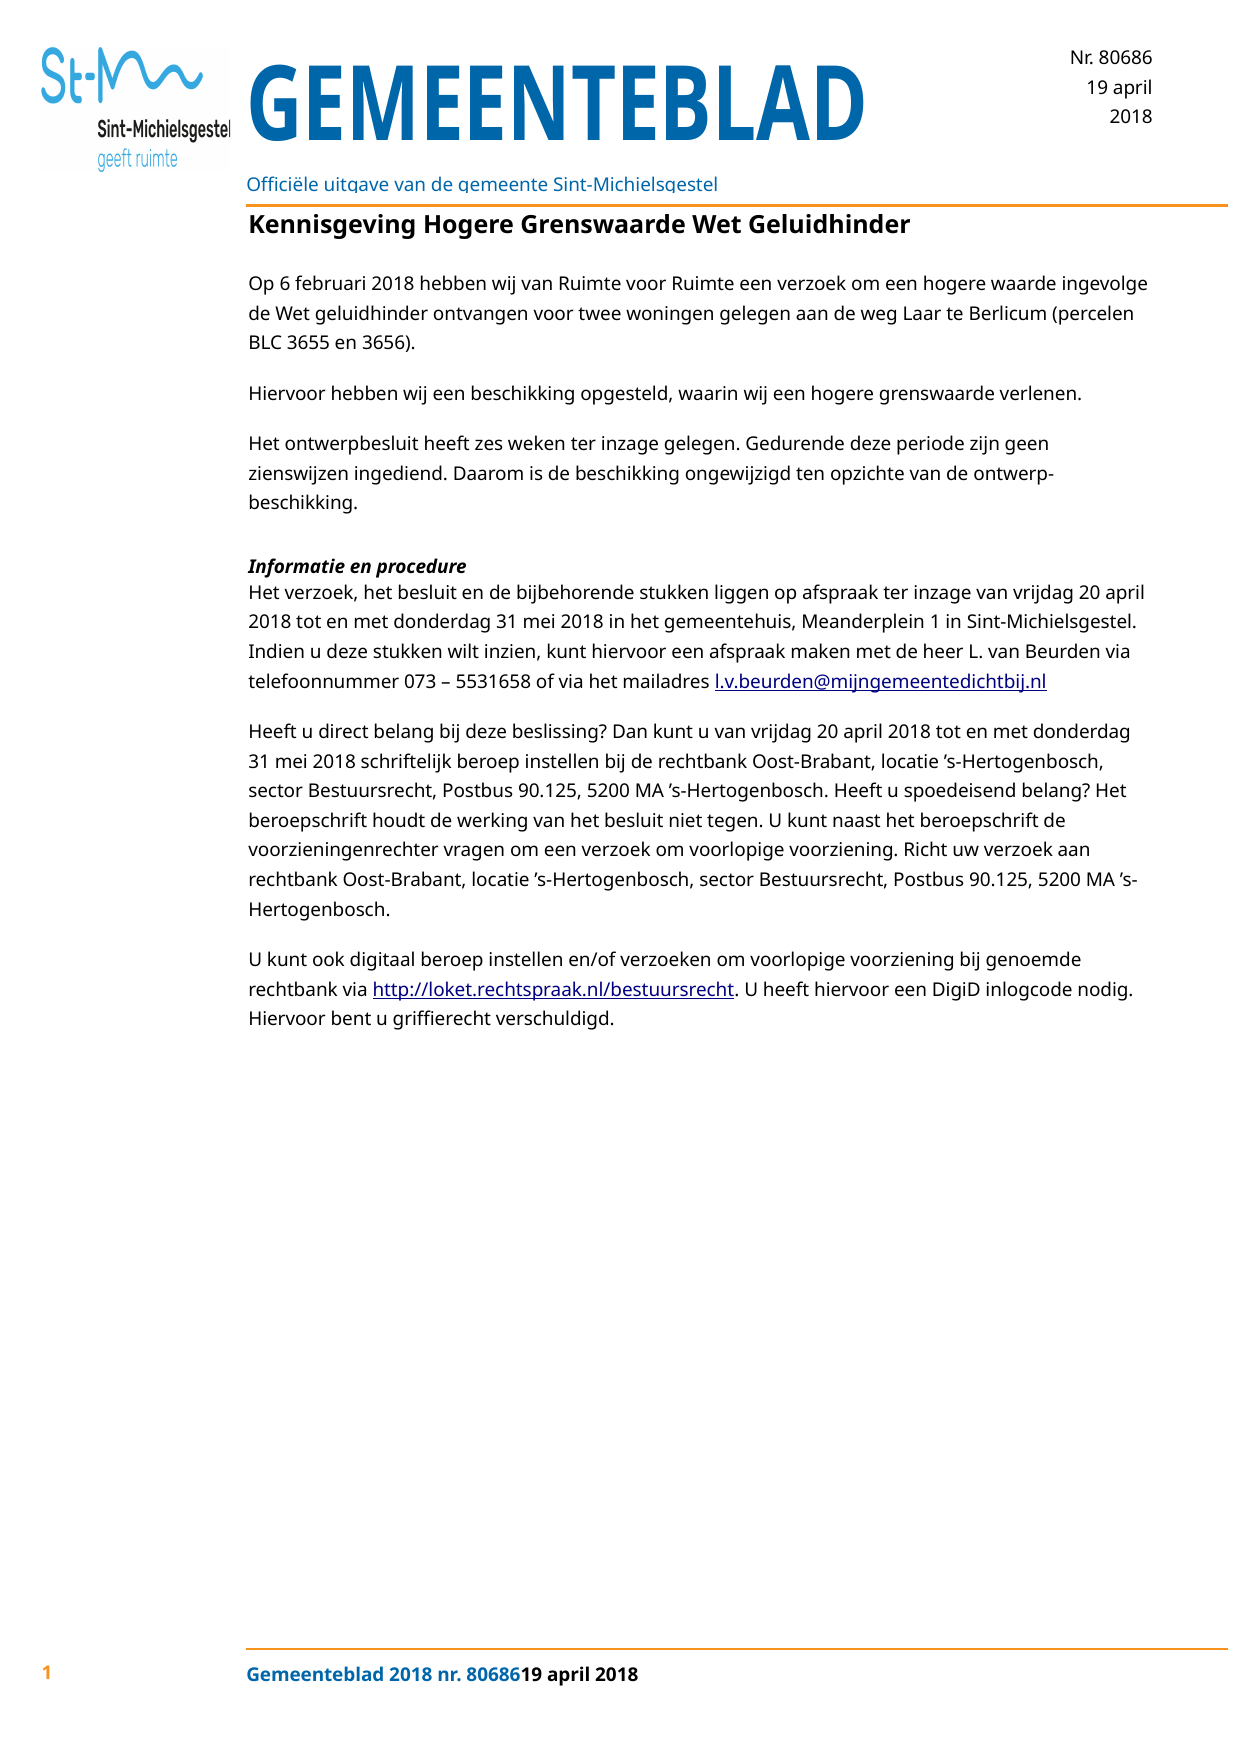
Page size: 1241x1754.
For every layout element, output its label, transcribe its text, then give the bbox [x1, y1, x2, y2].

text Op 6 februari 2018 hebben wij van Ruimte voor Ruimte een verzoek om een hogere waarde ingevolge de Wet geluidhinder ontvangen voor twee woningen gelegen aan de weg Laar te Berlicum (percelen BLC 3655 en 3656). [248, 270, 1152, 355]
text Het verzoek, het besluit en de bijbehorende stukken liggen op afspraak ter inzage van vrijdag 20 april 2018 tot en met donderdag 31 mei 2018 in het gemeentehuis, Meanderplein 1 in Sint-Michielsgestel. Indien u deze stukken wilt inzien, kunt hiervoor een afspraak maken met de heer L. van Beurden via telefoonnummer 073 – 5531658 of via het mailadres l.v.beurden@mijngemeentedichtbij.nl [248, 579, 1152, 694]
text Heeft u direct belang bij deze beslissing? Dan kunt u van vrijdag 20 april 2018 tot en met donderdag 31 mei 2018 schriftelijk beroep instellen bij de rechtbank Oost-Brabant, locatie ’s-Hertogenbosch, sector Bestuursrecht, Postbus 90.125, 5200 MA ’s-Hertogenbosch. Heeft u spoedeisend belang? Het beroepschrift houdt de werking van het besluit niet tegen. U kunt naast het beroepschrift de voorzieningenrechter vragen om een verzoek om voorlopige voorziening. Richt uw verzoek aan rechtbank Oost-Brabant, locatie ’s-Hertogenbosch, sector Bestuursrecht, Postbus 90.125, 5200 MA ’s-Hertogenbosch. [248, 718, 1152, 922]
text Informatie en procedure [248, 553, 1152, 579]
text Hiervoor hebben wij een beschikking opgesteld, waarin wij een hogere grenswaarde verlenen. [248, 380, 1152, 406]
text Kennisgeving Hogere Grenswaarde Wet Geluidhinder [248, 207, 1152, 241]
text Het ontwerpbesluit heeft zes weken ter inzage gelegen. Gedurende deze periode zijn geen zienswijzen ingediend. Daarom is de beschikking ongewijzigd ten opzichte van de ontwerp-beschikking. [248, 430, 1152, 515]
picture [41, 47, 231, 172]
text U kunt ook digitaal beroep instellen en/of verzoeken om voorlopige voorziening bij genoemde rechtbank via http://loket.rechtspraak.nl/bestuursrecht. U heeft hiervoor een DigiD inlogcode nodig. Hiervoor bent u griffierecht verschuldigd. [248, 946, 1152, 1031]
